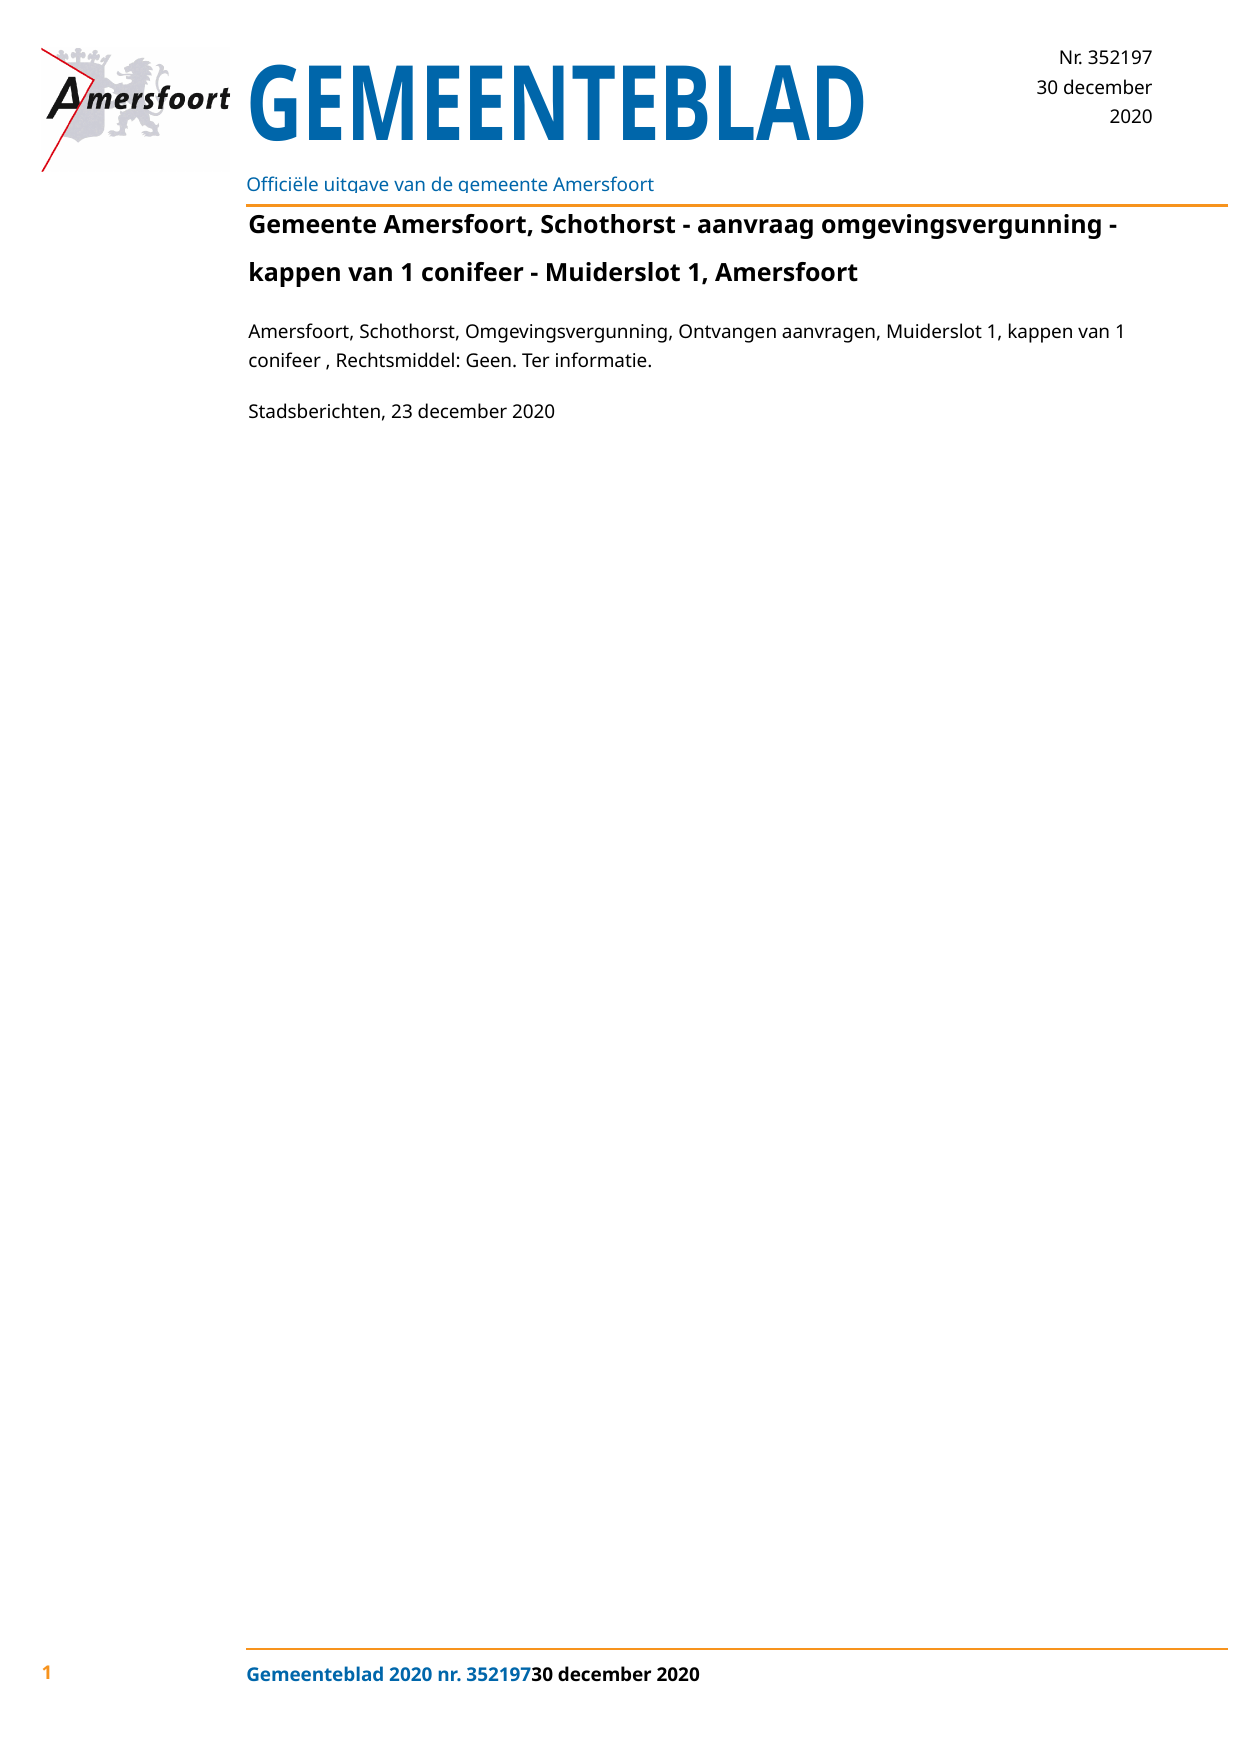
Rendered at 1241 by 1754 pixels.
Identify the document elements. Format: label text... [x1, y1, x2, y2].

text Amersfoort, Schothorst, Omgevingsvergunning, Ontvangen aanvragen, Muiderslot 1, kappen van 1 conifeer , Rechtsmiddel: Geen. Ter informatie. [248, 318, 1152, 373]
picture [41, 47, 231, 172]
text Gemeente Amersfoort, Schothorst - aanvraag omgevingsvergunning - kappen van 1 conifeer - Muiderslot 1, Amersfoort [248, 207, 1152, 288]
text Stadsberichten, 23 december 2020 [248, 398, 1152, 424]
